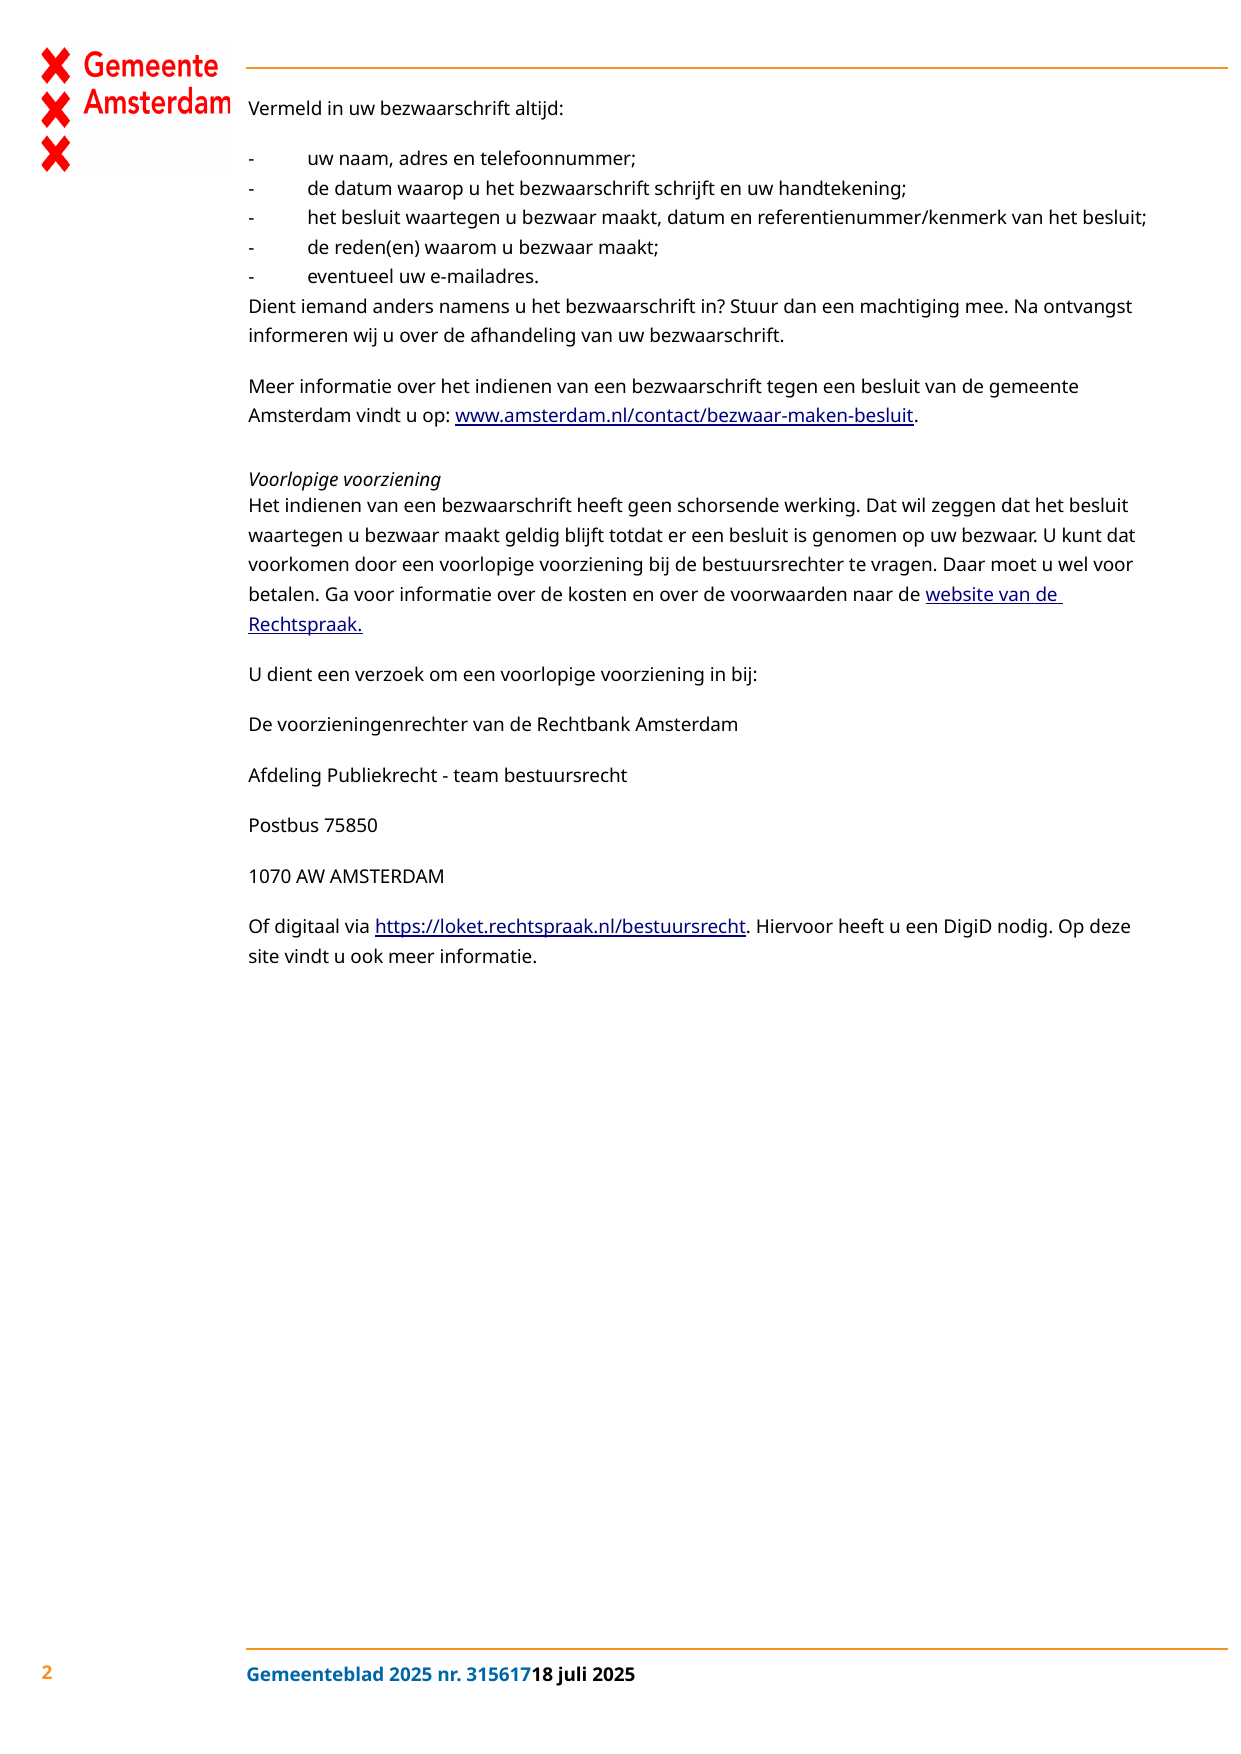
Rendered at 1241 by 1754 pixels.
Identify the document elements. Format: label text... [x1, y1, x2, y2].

text Dient iemand anders namens u het bezwaarschrift in? Stuur dan een machtiging mee. Na ontvangst informeren wij u over de afhandeling van uw bezwaarschrift. [248, 293, 1152, 348]
text Het indienen van een bezwaarschrift heeft geen schorsende werking. Dat wil zeggen dat het besluit waartegen u bezwaar maakt geldig blijft totdat er een besluit is genomen op uw bezwaar. U kunt dat voorkomen door een voorlopige voorziening bij de bestuursrechter te vragen. Daar moet u wel voor betalen. Ga voor informatie over de kosten en over de voorwaarden naar de website van de Rechtspraak. [248, 492, 1152, 636]
list uw naam, adres en telefoonnummer; [248, 145, 1152, 171]
text Meer informatie over het indienen van een bezwaarschrift tegen een besluit van de gemeente Amsterdam vindt u op: www.amsterdam.nl/contact/bezwaar-maken-besluit. [248, 373, 1152, 428]
list eventueel uw e-mailadres. [248, 263, 1152, 289]
text Voorlopige voorziening [248, 467, 1152, 492]
text De voorzieningenrechter van de Rechtbank Amsterdam [248, 712, 1152, 737]
list het besluit waartegen u bezwaar maakt, datum en referentienummer/kenmerk van het besluit; [248, 204, 1152, 230]
text 1070 AW AMSTERDAM [248, 863, 1152, 888]
text Afdeling Publiekrecht - team bestuursrecht [248, 762, 1152, 788]
text Of digitaal via https://loket.rechtspraak.nl/bestuursrecht. Hiervoor heeft u een DigiD nodig. Op deze site vindt u ook meer informatie. [248, 913, 1152, 968]
text U dient een verzoek om een voorlopige voorziening in bij: [248, 661, 1152, 687]
picture [41, 47, 231, 172]
list de reden(en) waarom u bezwaar maakt; [248, 234, 1152, 260]
text Postbus 75850 [248, 812, 1152, 838]
list de datum waarop u het bezwaarschrift schrijft en uw handtekening; [248, 175, 1152, 201]
text Vermeld in uw bezwaarschrift altijd: [248, 95, 1152, 121]
